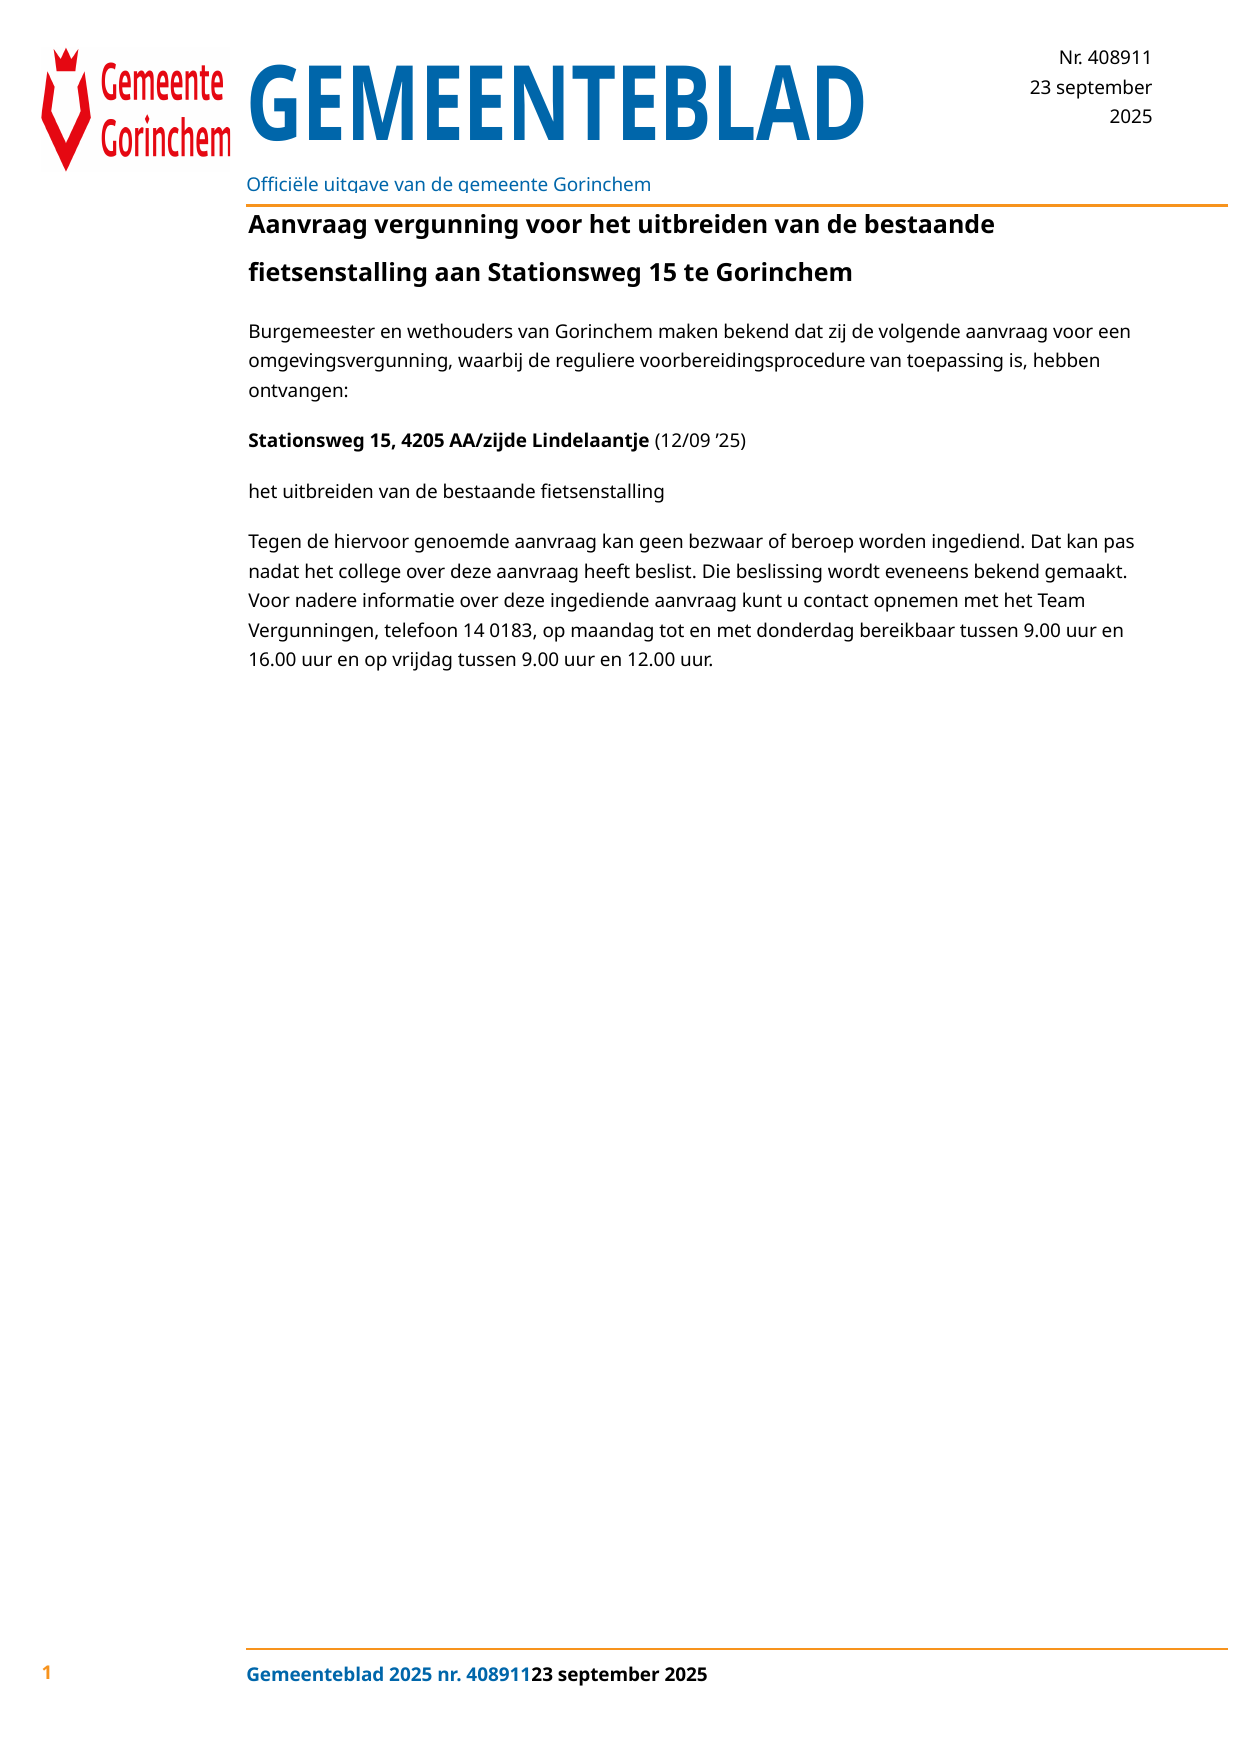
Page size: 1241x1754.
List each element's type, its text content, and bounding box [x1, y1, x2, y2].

text Burgemeester en wethouders van Gorinchem maken bekend dat zij de volgende aanvraag voor een omgevingsvergunning, waarbij de reguliere voorbereidingsprocedure van toepassing is, hebben ontvangen: [248, 318, 1152, 403]
text Stationsweg 15, 4205 AA/zijde Lindelaantje (12/09 ’25) [248, 427, 1152, 453]
picture [41, 47, 231, 172]
text Aanvraag vergunning voor het uitbreiden van de bestaande fietsenstalling aan Stationsweg 15 te Gorinchem [248, 207, 1152, 288]
text Tegen de hiervoor genoemde aanvraag kan geen bezwaar of beroep worden ingediend. Dat kan pas nadat het college over deze aanvraag heeft beslist. Die beslissing wordt eveneens bekend gemaakt. Voor nadere informatie over deze ingediende aanvraag kunt u contact opnemen met het Team Vergunningen, telefoon 14 0183, op maandag tot en met donderdag bereikbaar tussen 9.00 uur en 16.00 uur en op vrijdag tussen 9.00 uur en 12.00 uur. [248, 528, 1152, 672]
text het uitbreiden van de bestaande fietsenstalling [248, 478, 1152, 504]
